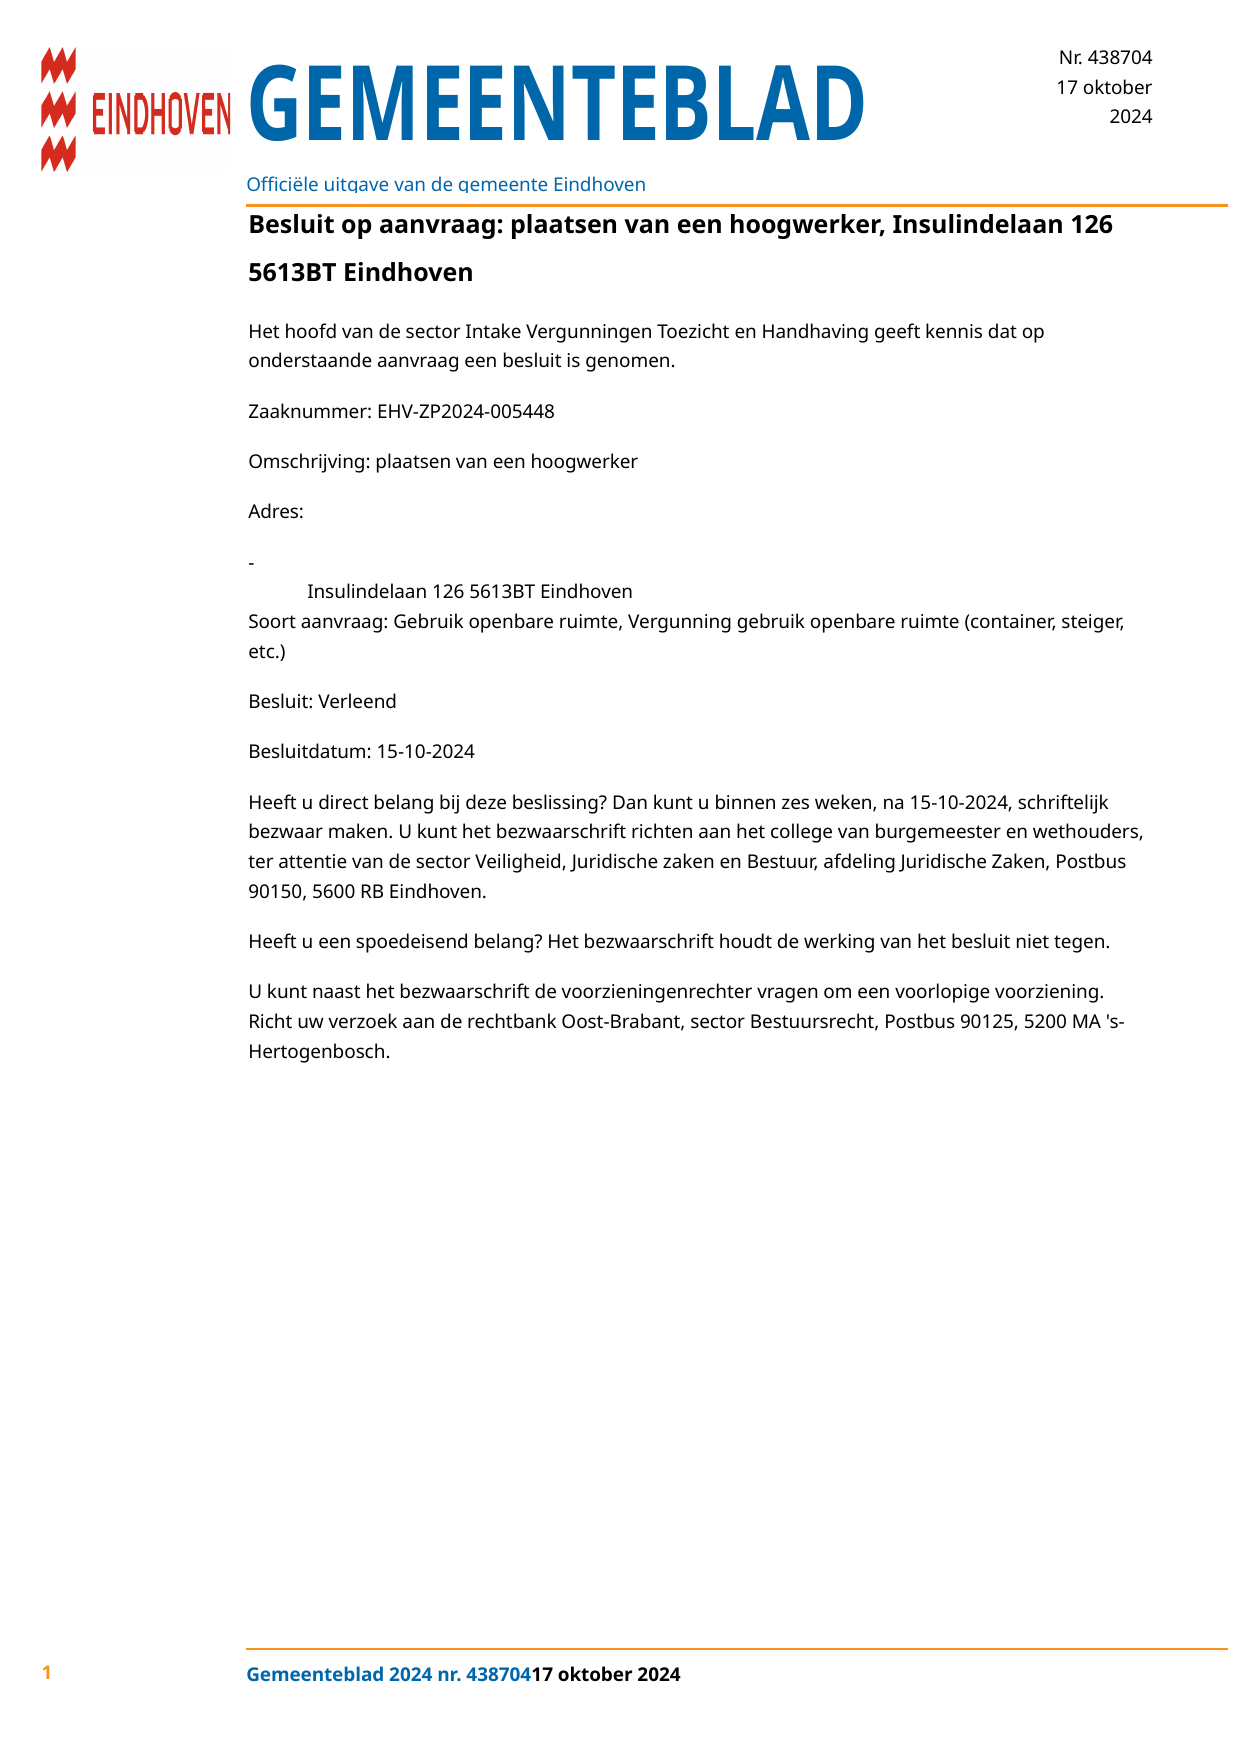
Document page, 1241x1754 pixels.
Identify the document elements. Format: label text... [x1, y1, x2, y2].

text U kunt naast het bezwaarschrift de voorzieningenrechter vragen om een voorlopige voorziening. Richt uw verzoek aan de rechtbank Oost-Brabant, sector Bestuursrecht, Postbus 90125, 5200 MA 's-Hertogenbosch. [248, 979, 1152, 1064]
text Heeft u direct belang bij deze beslissing? Dan kunt u binnen zes weken, na 15-10-2024, schriftelijk bezwaar maken. U kunt het bezwaarschrift richten aan het college van burgemeester en wethouders, ter attentie van de sector Veiligheid, Juridische zaken en Bestuur, afdeling Juridische Zaken, Postbus 90150, 5600 RB Eindhoven. [248, 789, 1152, 904]
text Soort aanvraag: Gebruik openbare ruimte, Vergunning gebruik openbare ruimte (container, steiger, etc.) [248, 608, 1152, 664]
text Besluit op aanvraag: plaatsen van een hoogwerker, Insulindelaan 126 5613BT Eindhoven [248, 207, 1152, 288]
text Omschrijving: plaatsen van een hoogwerker [248, 448, 1152, 474]
text Het hoofd van de sector Intake Vergunningen Toezicht en Handhaving geeft kennis dat op onderstaande aanvraag een besluit is genomen. [248, 318, 1152, 373]
list Insulindelaan 126 5613BT Eindhoven [248, 579, 1152, 604]
text Adres: [248, 499, 1152, 524]
text Besluit: Verleend [248, 688, 1152, 714]
text Zaaknummer: EHV-ZP2024-005448 [248, 398, 1152, 424]
text Besluitdatum: 15-10-2024 [248, 739, 1152, 764]
picture [41, 47, 231, 172]
text Heeft u een spoedeisend belang? Het bezwaarschrift houdt de werking van het besluit niet tegen. [248, 928, 1152, 954]
